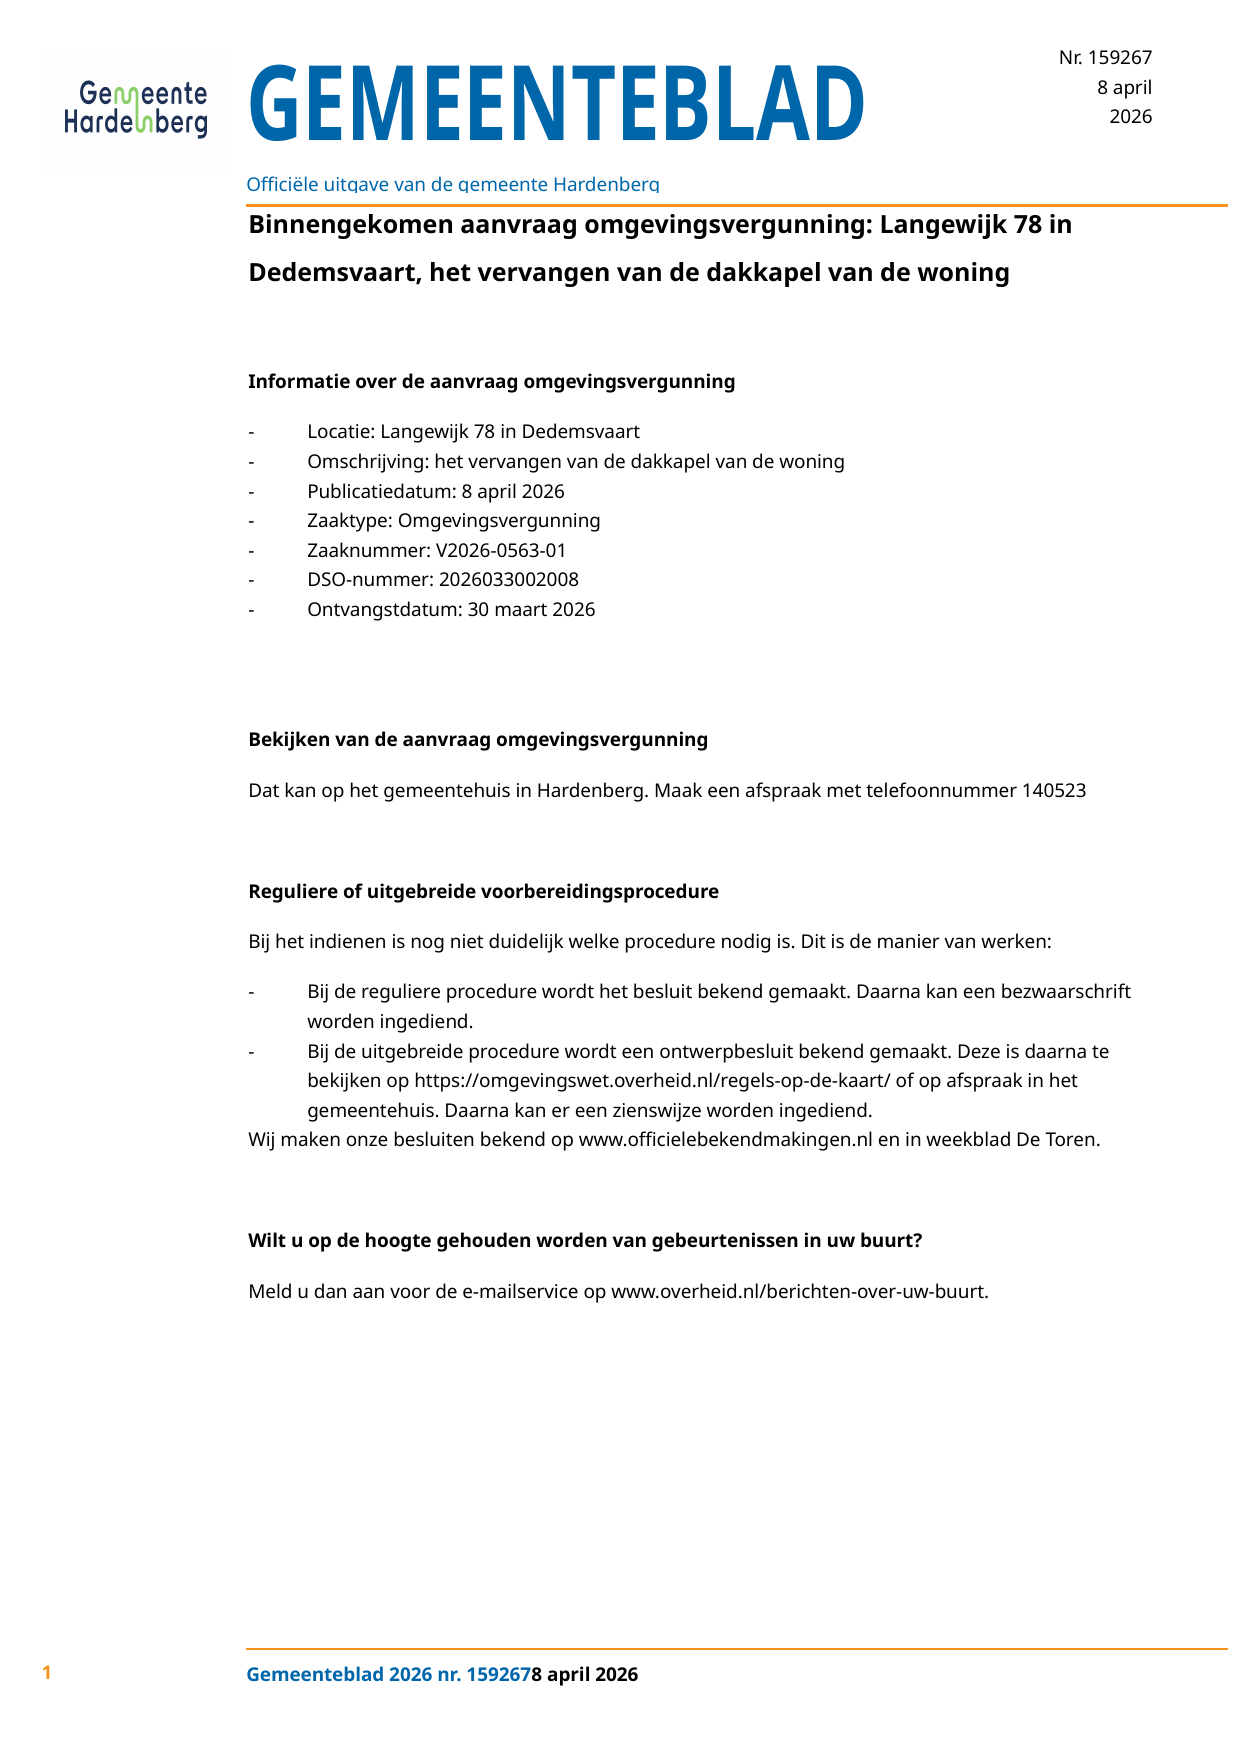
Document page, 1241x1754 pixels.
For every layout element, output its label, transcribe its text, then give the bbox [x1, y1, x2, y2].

text Wilt u op de hoogte gehouden worden van gebeurtenissen in uw buurt? [248, 1227, 1152, 1253]
list Zaaknummer: V2026-0563-01 [248, 537, 1152, 563]
list Ontvangstdatum: 30 maart 2026 [248, 596, 1152, 622]
list Publicatiedatum: 8 april 2026 [248, 478, 1152, 504]
text Dat kan op het gemeentehuis in Hardenberg. Maak een afspraak met telefoonnummer 140523 [248, 777, 1152, 803]
list Bij de reguliere procedure wordt het besluit bekend gemaakt. Daarna kan een bezwaarschrift worden ingediend. [248, 979, 1152, 1034]
list Zaaktype: Omgevingsvergunning [248, 507, 1152, 533]
list Omschrijving: het vervangen van de dakkapel van de woning [248, 448, 1152, 474]
picture [41, 47, 231, 172]
text Wij maken onze besluiten bekend op www.officielebekendmakingen.nl en in weekblad De Toren. [248, 1127, 1152, 1152]
text Informatie over de aanvraag omgevingsvergunning [248, 368, 1152, 394]
text Meld u dan aan voor de e-mailservice op www.overheid.nl/berichten-over-uw-buurt. [248, 1278, 1152, 1304]
text Bekijken van de aanvraag omgevingsvergunning [248, 727, 1152, 752]
list DSO-nummer: 2026033002008 [248, 567, 1152, 592]
text Binnengekomen aanvraag omgevingsvergunning: Langewijk 78 in Dedemsvaart, het vervangen van de dakkapel van de woning [248, 207, 1152, 288]
text Reguliere of uitgebreide voorbereidingsprocedure [248, 878, 1152, 904]
list Bij de uitgebreide procedure wordt een ontwerpbesluit bekend gemaakt. Deze is daarna te bekijken op https://omgevingswet.overheid.nl/regels-op-de-kaart/ of op afspraak in het gemeentehuis. Daarna kan er een zienswijze worden ingediend. [248, 1038, 1152, 1123]
text Bij het indienen is nog niet duidelijk welke procedure nodig is. Dit is de manier van werken: [248, 928, 1152, 954]
list Locatie: Langewijk 78 in Dedemsvaart [248, 419, 1152, 444]
